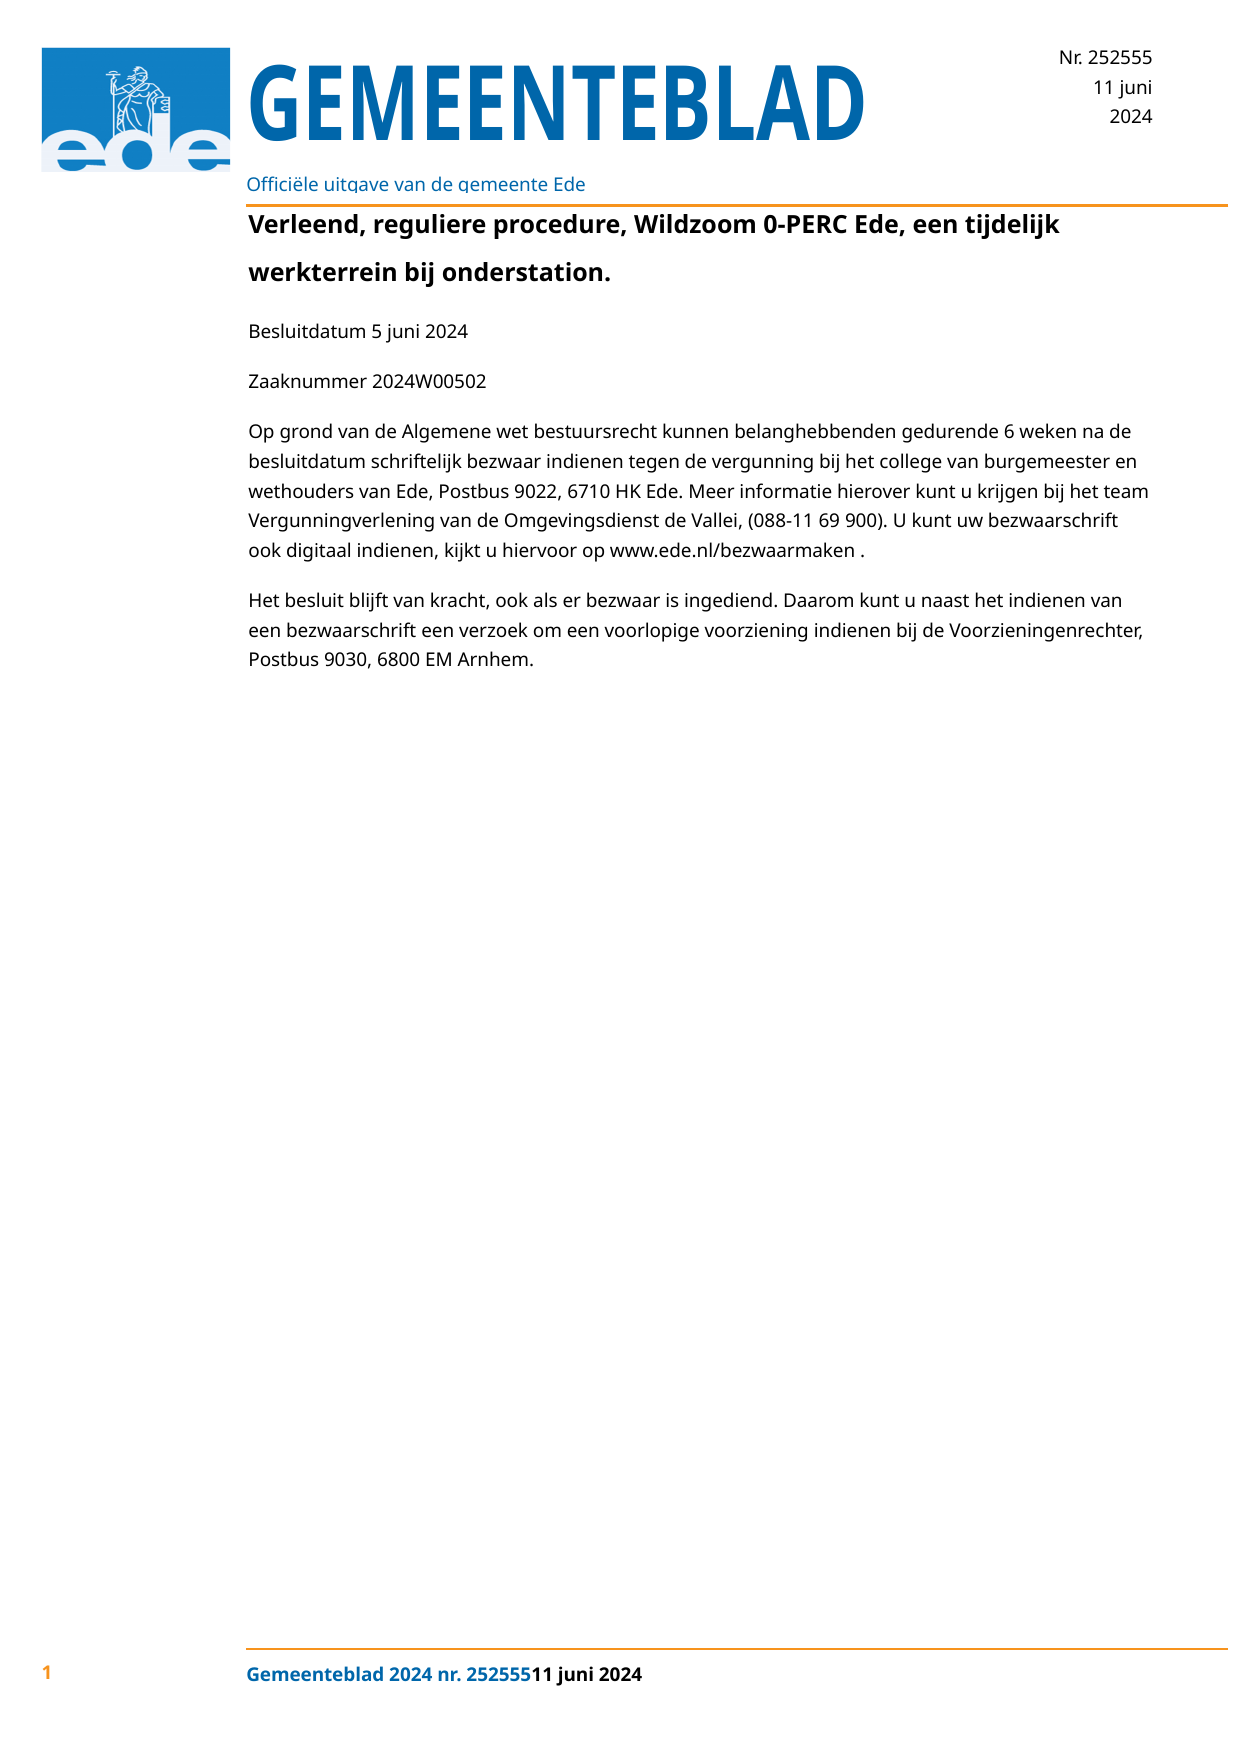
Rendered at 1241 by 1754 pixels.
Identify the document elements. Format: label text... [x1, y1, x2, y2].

picture [41, 47, 231, 172]
text Besluitdatum 5 juni 2024 [248, 318, 1152, 344]
text Verleend, reguliere procedure, Wildzoom 0-PERC Ede, een tijdelijk werkterrein bij onderstation. [248, 207, 1152, 288]
text Op grond van de Algemene wet bestuursrecht kunnen belanghebbenden gedurende 6 weken na de besluitdatum schriftelijk bezwaar indienen tegen de vergunning bij het college van burgemeester en wethouders van Ede, Postbus 9022, 6710 HK Ede. Meer informatie hierover kunt u krijgen bij het team Vergunningverlening van de Omgevingsdienst de Vallei, (088-11 69 900). U kunt uw bezwaarschrift ook digitaal indienen, kijkt u hiervoor op www.ede.nl/bezwaarmaken . [248, 419, 1152, 563]
text Het besluit blijft van kracht, ook als er bezwaar is ingediend. Daarom kunt u naast het indienen van een bezwaarschrift een verzoek om een voorlopige voorziening indienen bij de Voorzieningenrechter, Postbus 9030, 6800 EM Arnhem. [248, 587, 1152, 672]
text Zaaknummer 2024W00502 [248, 368, 1152, 394]
